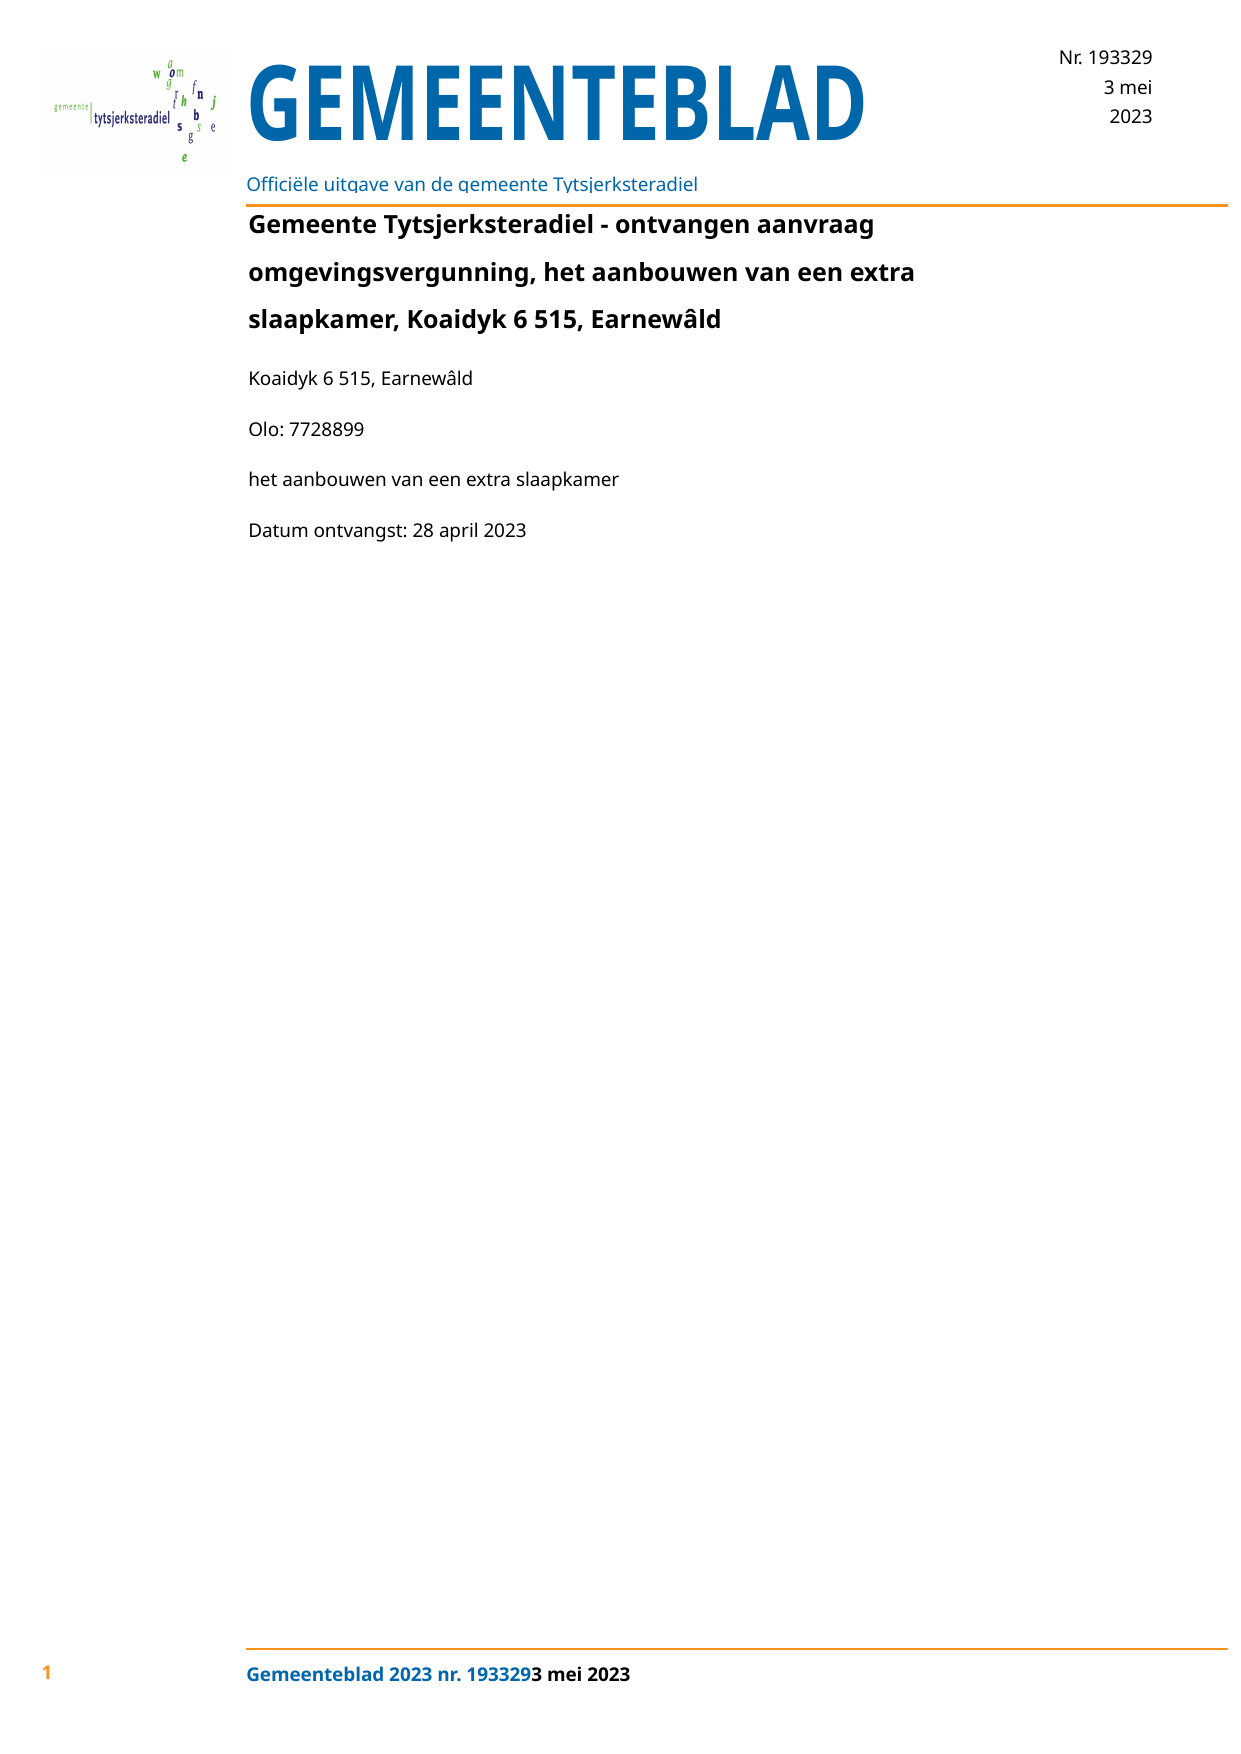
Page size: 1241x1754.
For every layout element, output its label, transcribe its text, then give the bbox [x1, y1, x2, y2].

text Gemeente Tytsjerksteradiel - ontvangen aanvraag omgevingsvergunning, het aanbouwen van een extra slaapkamer, Koaidyk 6 515, Earnewâld [248, 207, 1152, 336]
picture [41, 47, 231, 172]
text Datum ontvangst: 28 april 2023 [248, 517, 1152, 542]
text Koaidyk 6 515, Earnewâld [248, 366, 1152, 391]
text het aanbouwen van een extra slaapkamer [248, 466, 1152, 492]
text Olo: 7728899 [248, 416, 1152, 442]
